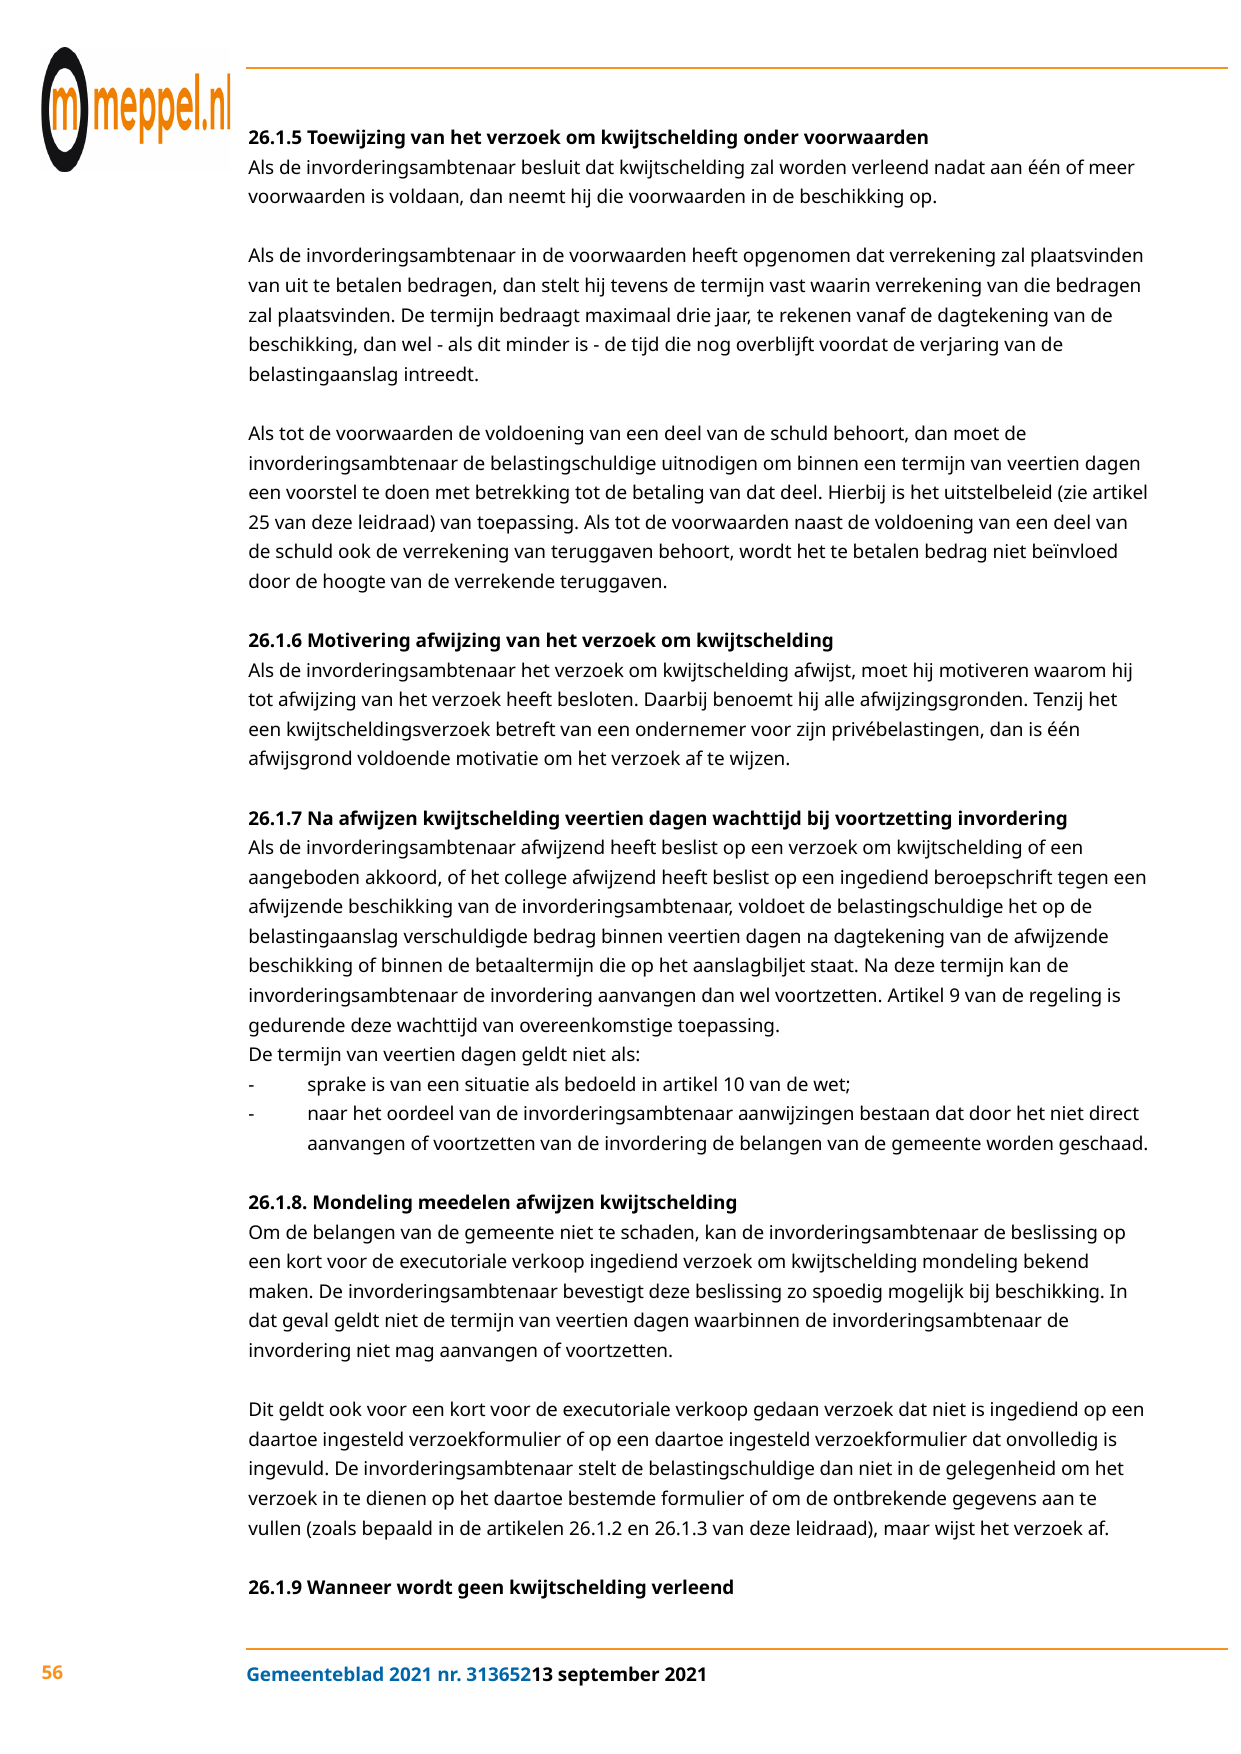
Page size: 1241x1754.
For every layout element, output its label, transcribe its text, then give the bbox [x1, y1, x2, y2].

text Als de invorderingsambtenaar besluit dat kwijtschelding zal worden verleend nadat aan één of meer voorwaarden is voldaan, dan neemt hij die voorwaarden in de beschikking op. [248, 154, 1152, 209]
text 26.1.9 Wanneer wordt geen kwijtschelding verleend [248, 1574, 1152, 1600]
text 26.1.7 Na afwijzen kwijtschelding veertien dagen wachttijd bij voortzetting invordering [248, 805, 1152, 831]
text Dit geldt ook voor een kort voor de executoriale verkoop gedaan verzoek dat niet is ingediend op een daartoe ingesteld verzoekformulier of op een daartoe ingesteld verzoekformulier dat onvolledig is ingevuld. De invorderingsambtenaar stelt de belastingschuldige dan niet in de gelegenheid om het verzoek in te dienen op het daartoe bestemde formulier of om de ontbrekende gegevens aan te vullen (zoals bepaald in de artikelen 26.1.2 en 26.1.3 van deze leidraad), maar wijst het verzoek af. [248, 1396, 1152, 1541]
text Als de invorderingsambtenaar in de voorwaarden heeft opgenomen dat verrekening zal plaatsvinden van uit te betalen bedragen, dan stelt hij tevens de termijn vast waarin verrekening van die bedragen zal plaatsvinden. De termijn bedraagt maximaal drie jaar, te rekenen vanaf de dagtekening van de beschikking, dan wel - als dit minder is - de tijd die nog overblijft voordat de verjaring van de belastingaanslag intreedt. [248, 243, 1152, 387]
text Als de invorderingsambtenaar afwijzend heeft beslist op een verzoek om kwijtschelding of een aangeboden akkoord, of het college afwijzend heeft beslist op een ingediend beroepschrift tegen een afwijzende beschikking van de invorderingsambtenaar, voldoet de belastingschuldige het op de belastingaanslag verschuldigde bedrag binnen veertien dagen na dagtekening van de afwijzende beschikking of binnen de betaaltermijn die op het aanslagbiljet staat. Na deze termijn kan de invorderingsambtenaar de invordering aanvangen dan wel voortzetten. Artikel 9 van de regeling is gedurende deze wachttijd van overeenkomstige toepassing. [248, 834, 1152, 1038]
picture [41, 47, 231, 172]
text 26.1.5 Toewijzing van het verzoek om kwijtschelding onder voorwaarden [248, 124, 1152, 150]
list naar het oordeel van de invorderingsambtenaar aanwijzingen bestaan dat door het niet direct aanvangen of voortzetten van de invordering de belangen van de gemeente worden geschaad. [248, 1101, 1152, 1156]
text Om de belangen van de gemeente niet te schaden, kan de invorderingsambtenaar de beslissing op een kort voor de executoriale verkoop ingediend verzoek om kwijtschelding mondeling bekend maken. De invorderingsambtenaar bevestigt deze beslissing zo spoedig mogelijk bij beschikking. In dat geval geldt niet de termijn van veertien dagen waarbinnen de invorderingsambtenaar de invordering niet mag aanvangen of voortzetten. [248, 1219, 1152, 1363]
text 26.1.6 Motivering afwijzing van het verzoek om kwijtschelding [248, 627, 1152, 653]
text Als de invorderingsambtenaar het verzoek om kwijtschelding afwijst, moet hij motiveren waarom hij tot afwijzing van het verzoek heeft besloten. Daarbij benoemt hij alle afwijzingsgronden. Tenzij het een kwijtscheldingsverzoek betreft van een ondernemer voor zijn privébelastingen, dan is één afwijsgrond voldoende motivatie om het verzoek af te wijzen. [248, 657, 1152, 771]
text De termijn van veertien dagen geldt niet als: [248, 1041, 1152, 1067]
text Als tot de voorwaarden de voldoening van een deel van de schuld behoort, dan moet de invorderingsambtenaar de belastingschuldige uitnodigen om binnen een termijn van veertien dagen een voorstel te doen met betrekking tot de betaling van dat deel. Hierbij is het uitstelbeleid (zie artikel 25 van deze leidraad) van toepassing. Als tot de voorwaarden naast de voldoening van een deel van de schuld ook de verrekening van teruggaven behoort, wordt het te betalen bedrag niet beïnvloed door de hoogte van de verrekende teruggaven. [248, 420, 1152, 594]
text 26.1.8. Mondeling meedelen afwijzen kwijtschelding [248, 1189, 1152, 1215]
list sprake is van een situatie als bedoeld in artikel 10 van de wet; [248, 1071, 1152, 1097]
